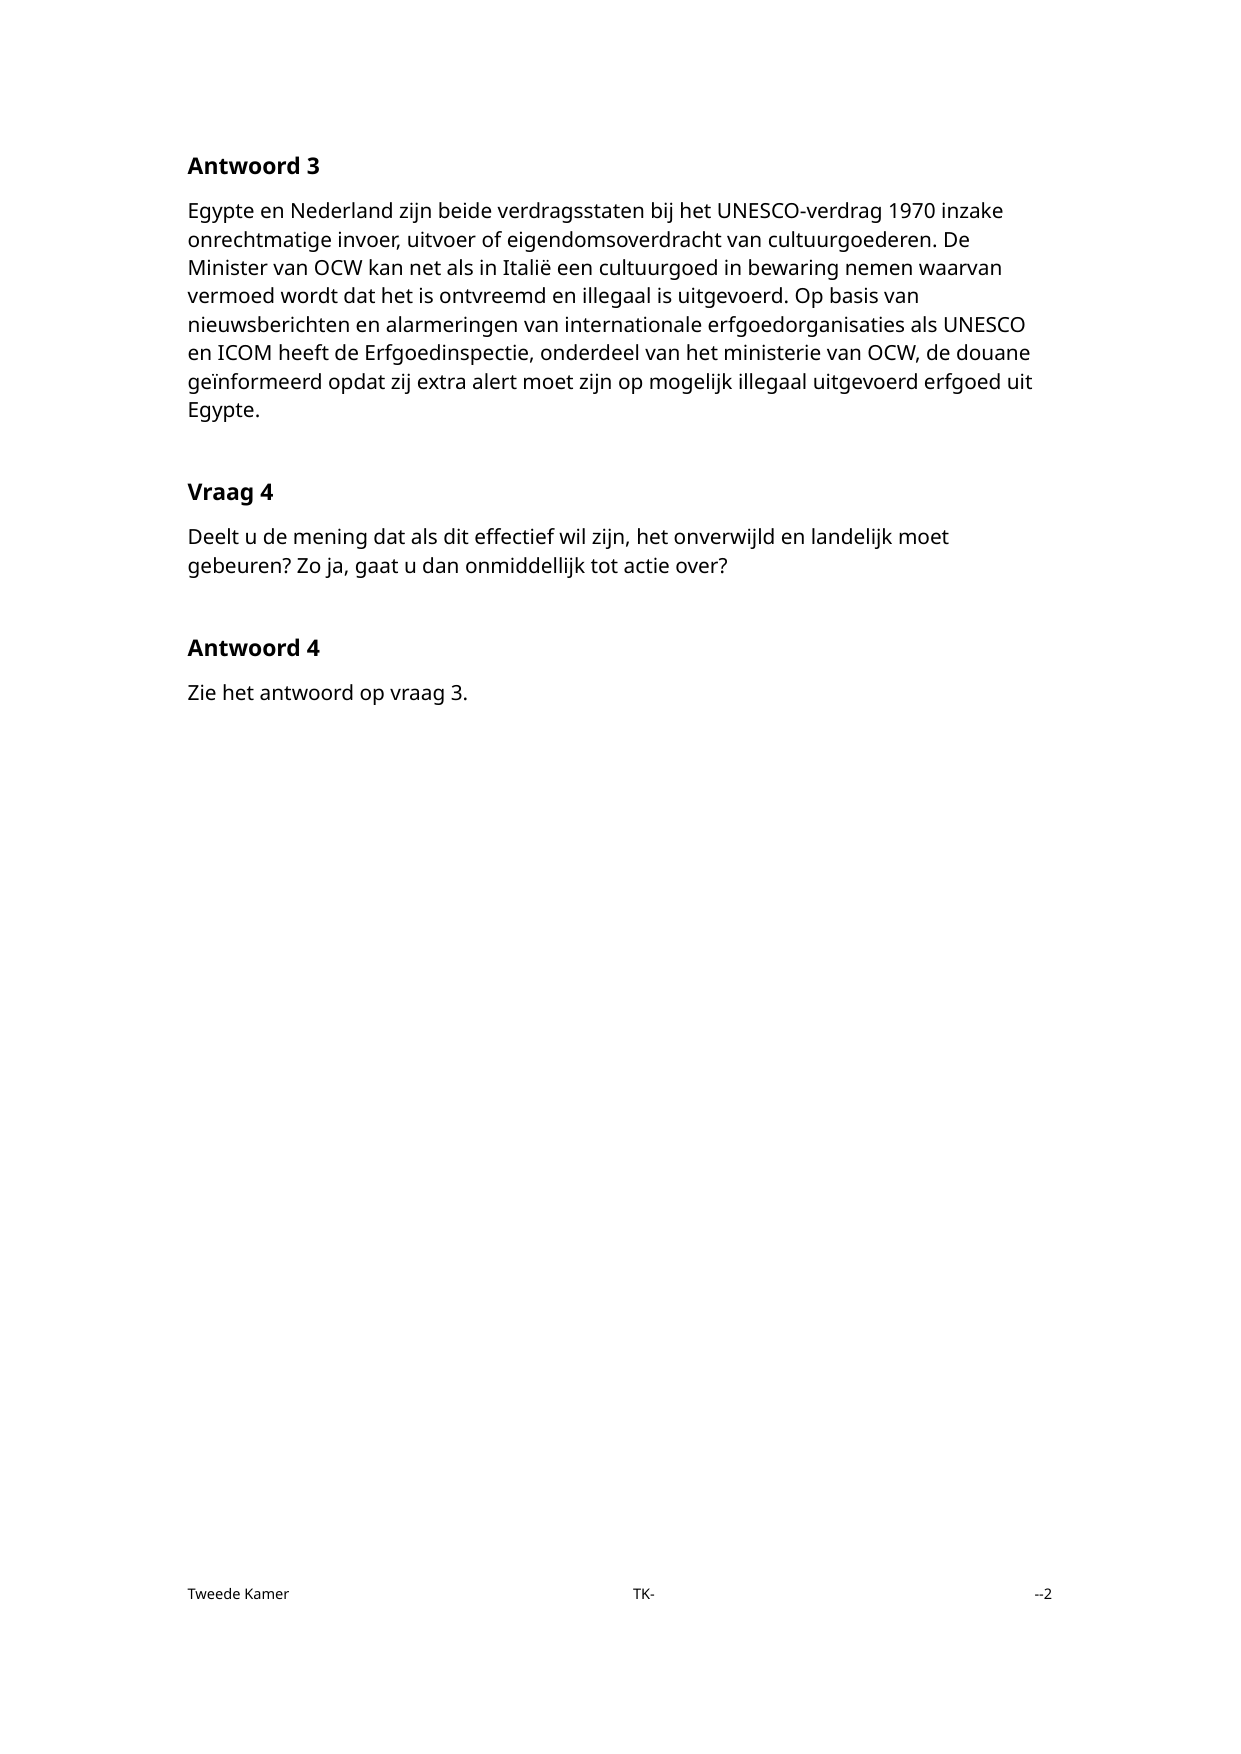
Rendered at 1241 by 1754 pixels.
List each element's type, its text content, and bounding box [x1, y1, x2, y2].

text Egypte en Nederland zijn beide verdragsstaten bij het UNESCO-verdrag 1970 inzake onrechtmatige invoer, uitvoer of eigendomsoverdracht van cultuurgoederen. De Minister van OCW kan net als in Italië een cultuurgoed in bewaring nemen waarvan vermoed wordt dat het is ontvreemd en illegaal is uitgevoerd. Op basis van nieuwsberichten en alarmeringen van internationale erfgoedorganisaties als UNESCO en ICOM heeft de Erfgoedinspectie, onderdeel van het ministerie van OCW, de douane geïnformeerd opdat zij extra alert moet zijn op mogelijk illegaal uitgevoerd erfgoed uit Egypte. [187, 196, 1053, 424]
subtitle Antwoord 3 [187, 150, 1053, 181]
subtitle Antwoord 4 [187, 632, 1053, 663]
text Deelt u de mening dat als dit effectief wil zijn, het onverwijld en landelijk moet gebeuren? Zo ja, gaat u dan onmiddellijk tot actie over? [187, 522, 1053, 579]
text Zie het antwoord op vraag 3. [187, 678, 1053, 707]
subtitle Vraag 4 [187, 476, 1053, 507]
